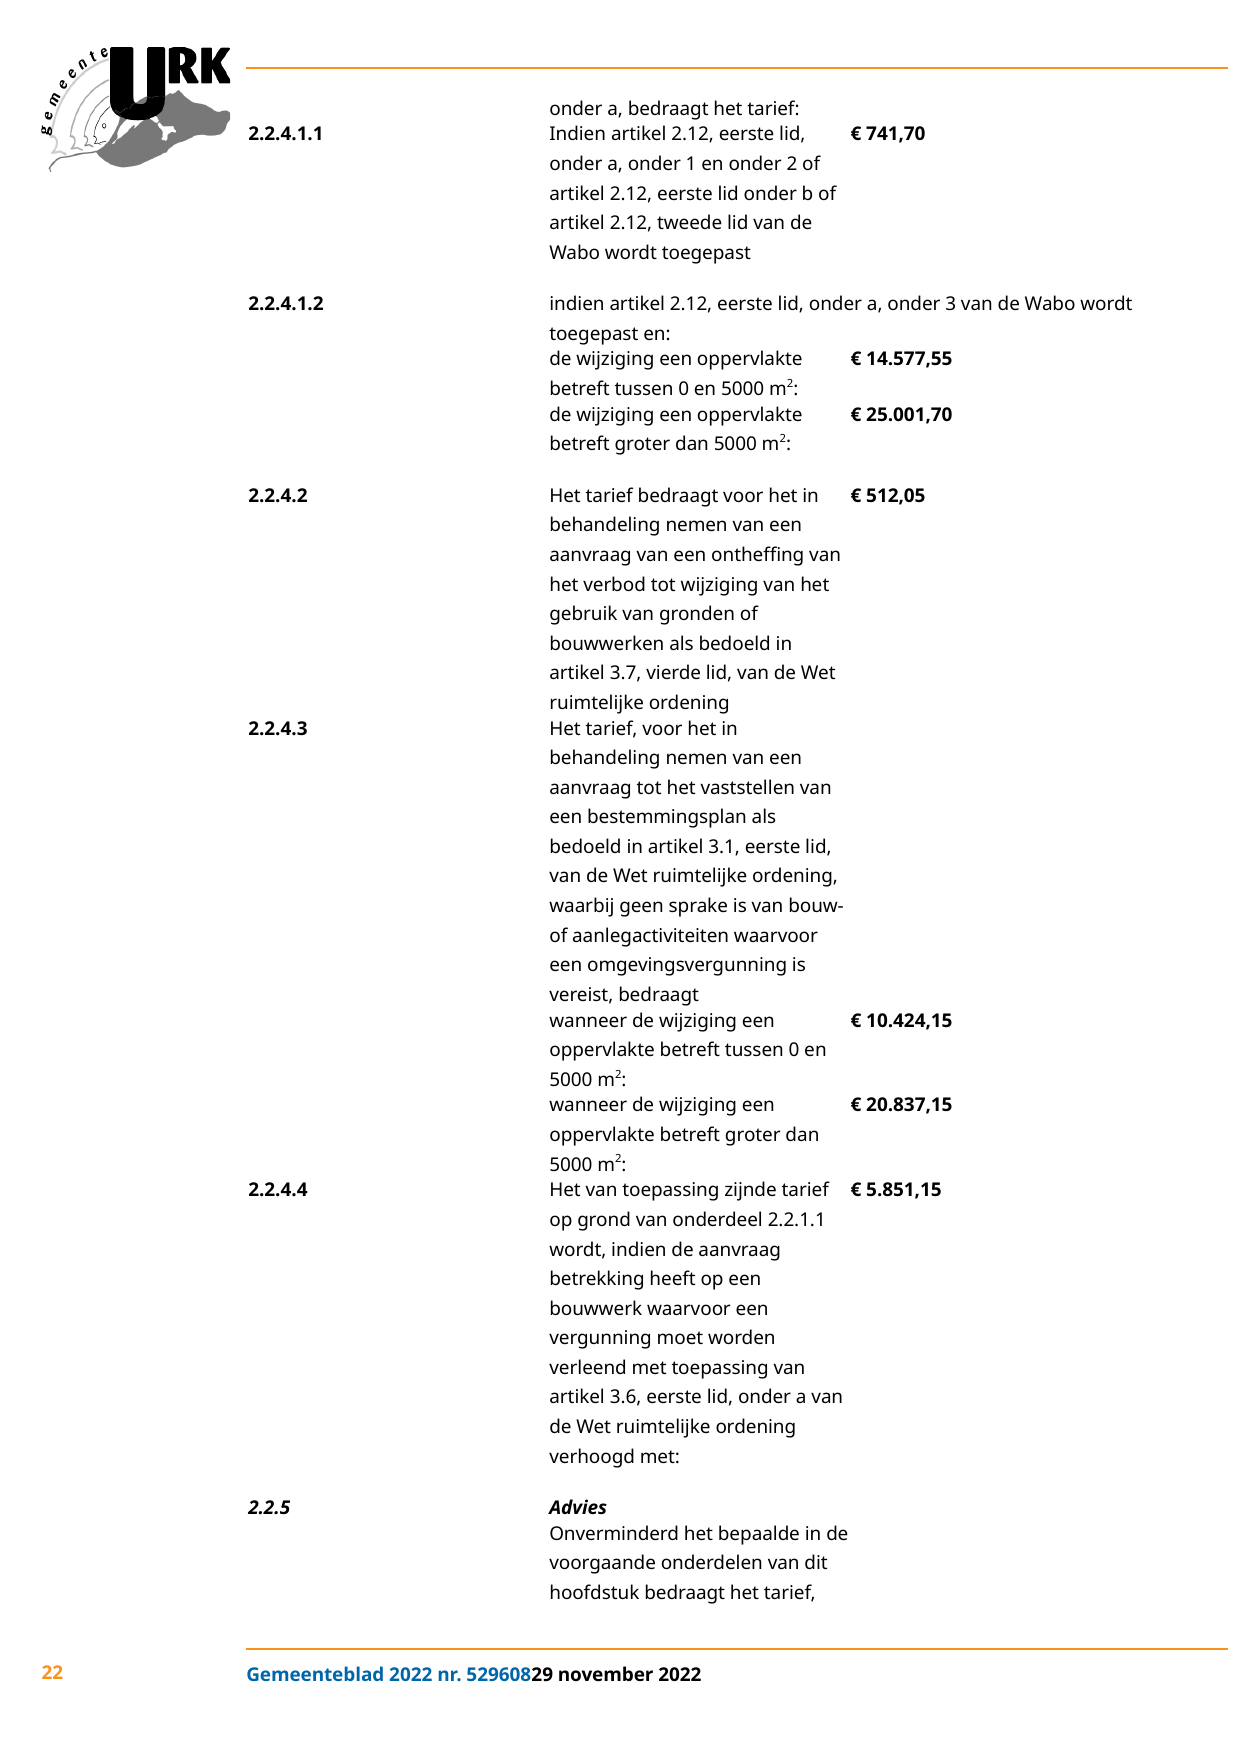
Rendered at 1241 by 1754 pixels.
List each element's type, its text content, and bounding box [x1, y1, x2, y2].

table_cell [549, 1469, 850, 1494]
table_cell de wijziging een oppervlakte betreft groter dan 5000 m2: [549, 401, 850, 456]
table_cell Indien artikel 2.12, eerste lid, onder a, onder 1 en onder 2 of artikel 2.12, eerste lid onder b of artikel 2.12, tweede lid van de Wabo wordt toegepast [549, 121, 850, 264]
table_cell Advies [549, 1494, 850, 1520]
table_cell indien artikel 2.12, eerste lid, onder a, onder 3 van de Wabo wordt toegepast en: [549, 290, 1152, 346]
table_cell € 5.851,15 [850, 1177, 1152, 1468]
table_cell [850, 265, 1152, 290]
picture [41, 47, 231, 172]
table_cell € 25.001,70 [850, 401, 1152, 456]
table_cell [850, 1520, 1152, 1605]
table_cell 2.2.4.1.2 [248, 290, 549, 346]
table_cell [248, 1007, 549, 1092]
table_cell [850, 456, 1152, 482]
table_cell [850, 1494, 1152, 1520]
table_cell [248, 346, 549, 401]
table_cell € 20.837,15 [850, 1092, 1152, 1177]
table_cell € 14.577,55 [850, 346, 1152, 401]
table_cell 2.2.4.1.1 [248, 121, 549, 264]
table_cell de wijziging een oppervlakte betreft tussen 0 en 5000 m2: [549, 346, 850, 401]
table_cell [248, 1092, 549, 1177]
table_cell [850, 1469, 1152, 1494]
table_cell 2.2.5 [248, 1494, 549, 1520]
table_cell 2.2.4.2 [248, 482, 549, 715]
table_cell [248, 265, 549, 290]
table_cell [248, 401, 549, 456]
table_cell Het tarief, voor het in behandeling nemen van een aanvraag tot het vaststellen van een bestemmingsplan als bedoeld in artikel 3.1, eerste lid, van de Wet ruimtelijke ordening, waarbij geen sprake is van bouw- of aanlegactiviteiten waarvoor een omgevingsvergunning is vereist, bedraagt [549, 715, 850, 1007]
table_cell wanneer de wijziging een oppervlakte betreft groter dan 5000 m2: [549, 1092, 850, 1177]
table_cell [549, 456, 850, 482]
table_cell 2.2.4.4 [248, 1177, 549, 1468]
table_cell wanneer de wijziging een oppervlakte betreft tussen 0 en 5000 m2: [549, 1007, 850, 1092]
table_cell Onverminderd het bepaalde in de voorgaande onderdelen van dit hoofdstuk bedraagt het tarief, [549, 1520, 850, 1605]
table_cell 2.2.4.3 [248, 715, 549, 1007]
table_cell [248, 95, 549, 121]
table_cell € 512,05 [850, 482, 1152, 715]
table_cell € 10.424,15 [850, 1007, 1152, 1092]
table_cell [549, 265, 850, 290]
table_cell [248, 1520, 549, 1605]
table_cell [248, 1469, 549, 1494]
table_cell Het tarief bedraagt voor het in behandeling nemen van een aanvraag van een ontheffing van het verbod tot wijziging van het gebruik van gronden of bouwwerken als bedoeld in artikel 3.7, vierde lid, van de Wet ruimtelijke ordening [549, 482, 850, 715]
table_cell [248, 456, 549, 482]
table_cell Het van toepassing zijnde tarief op grond van onderdeel 2.2.1.1 wordt, indien de aanvraag betrekking heeft op een bouwwerk waarvoor een vergunning moet worden verleend met toepassing van artikel 3.6, eerste lid, onder a van de Wet ruimtelijke ordening verhoogd met: [549, 1177, 850, 1468]
table_cell onder a, bedraagt het tarief: [549, 95, 850, 121]
table_cell [850, 715, 1152, 1007]
table_cell [850, 95, 1152, 121]
table_cell € 741,70 [850, 121, 1152, 264]
